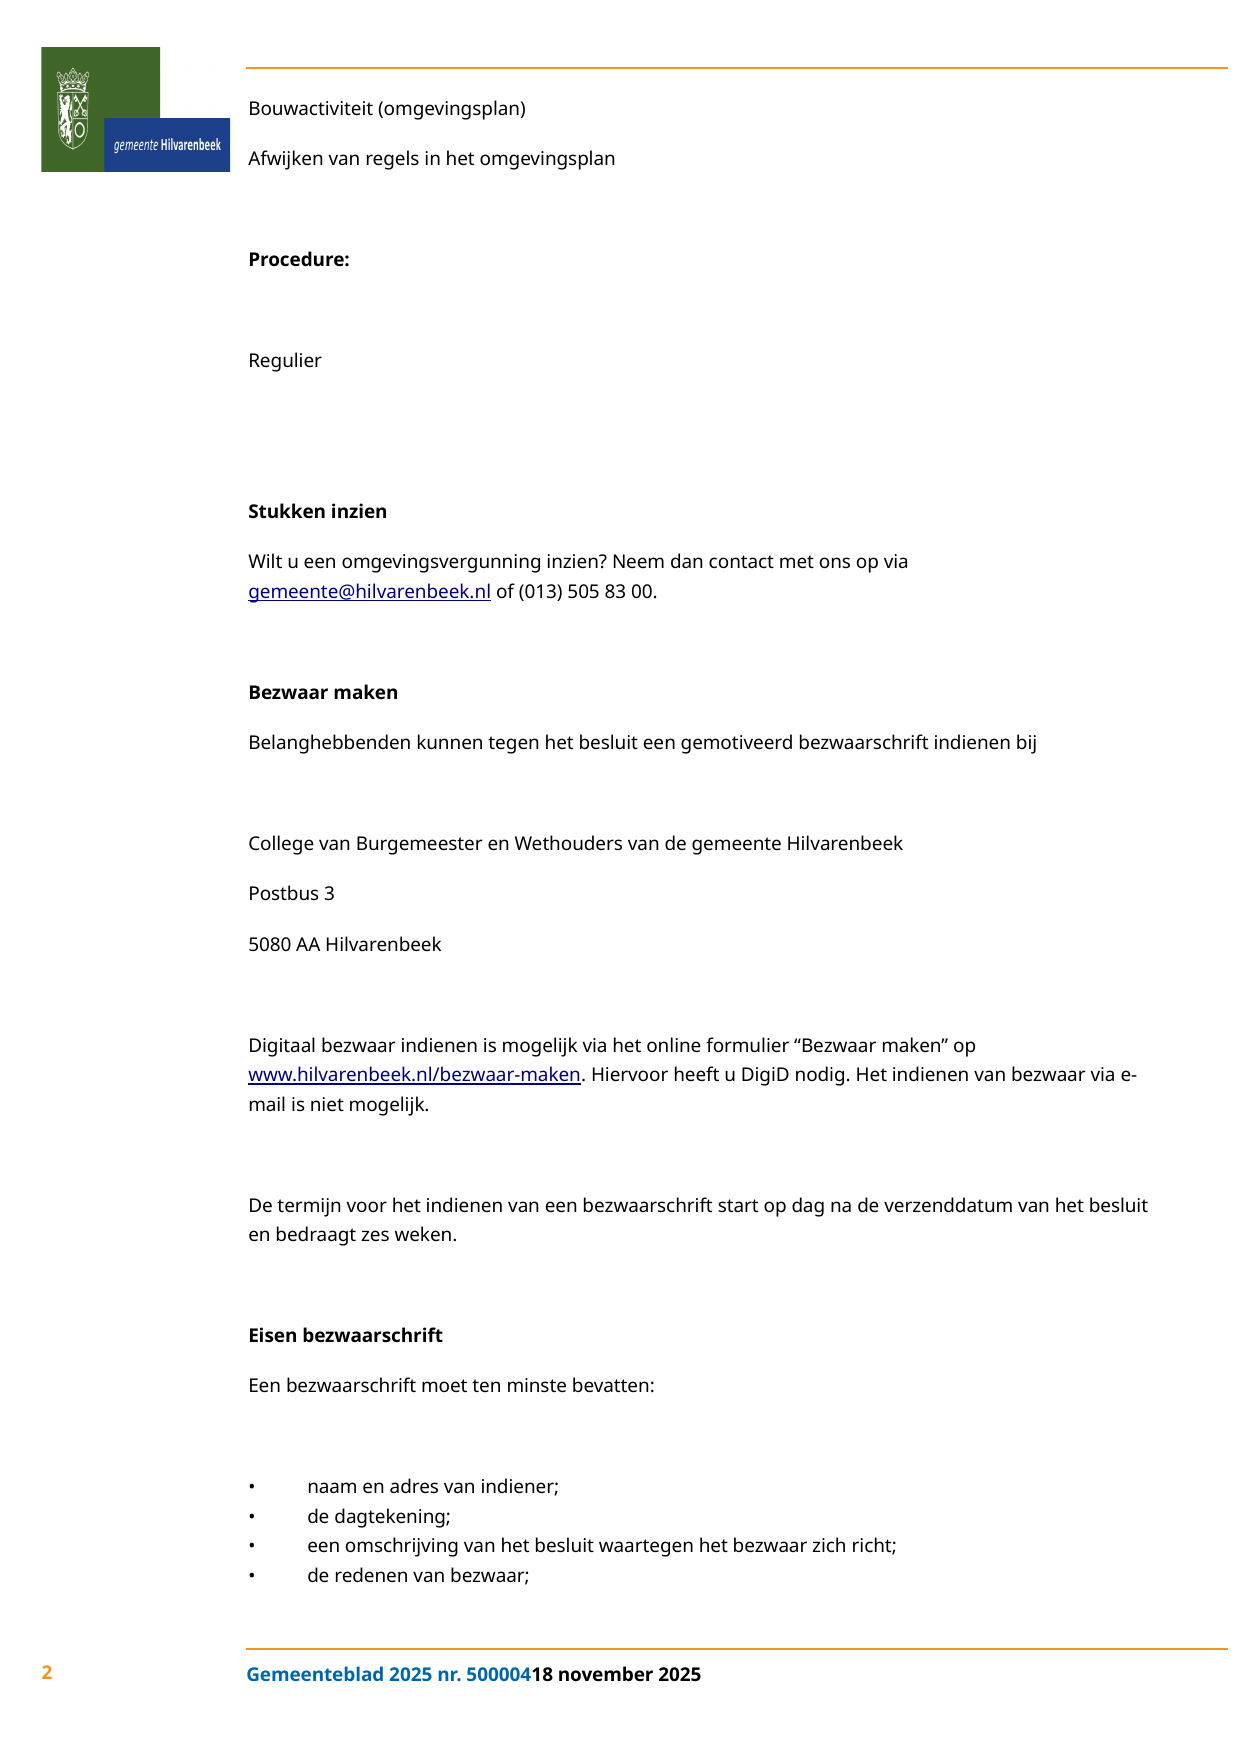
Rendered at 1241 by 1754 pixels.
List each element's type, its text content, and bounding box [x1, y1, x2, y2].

picture [41, 47, 231, 172]
text Eisen bezwaarschrift [248, 1322, 1152, 1348]
text Stukken inzien [248, 498, 1152, 524]
text College van Burgemeester en Wethouders van de gemeente Hilvarenbeek [248, 830, 1152, 856]
text Bouwactiviteit (omgevingsplan) [248, 95, 1152, 121]
text Regulier [248, 347, 1152, 373]
text 5080 AA Hilvarenbeek [248, 931, 1152, 957]
text Belanghebbenden kunnen tegen het besluit een gemotiveerd bezwaarschrift indienen bij [248, 729, 1152, 755]
text Afwijken van regels in het omgevingsplan [248, 145, 1152, 171]
text Procedure: [248, 246, 1152, 272]
list naam en adres van indiener; [248, 1473, 1152, 1499]
text Postbus 3 [248, 881, 1152, 906]
text Een bezwaarschrift moet ten minste bevatten: [248, 1373, 1152, 1398]
list een omschrijving van het besluit waartegen het bezwaar zich richt; [248, 1533, 1152, 1558]
list de redenen van bezwaar; [248, 1562, 1152, 1588]
text Digitaal bezwaar indienen is mogelijk via het online formulier “Bezwaar maken” op www.hilvarenbeek.nl/bezwaar-maken. Hiervoor heeft u DigiD nodig. Het indienen van bezwaar via e-mail is niet mogelijk. [248, 1032, 1152, 1117]
text De termijn voor het indienen van een bezwaarschrift start op dag na de verzenddatum van het besluit en bedraagt zes weken. [248, 1192, 1152, 1247]
text Wilt u een omgevingsvergunning inzien? Neem dan contact met ons op via gemeente@hilvarenbeek.nl of (013) 505 83 00. [248, 548, 1152, 604]
text Bezwaar maken [248, 679, 1152, 705]
list de dagtekening; [248, 1503, 1152, 1529]
